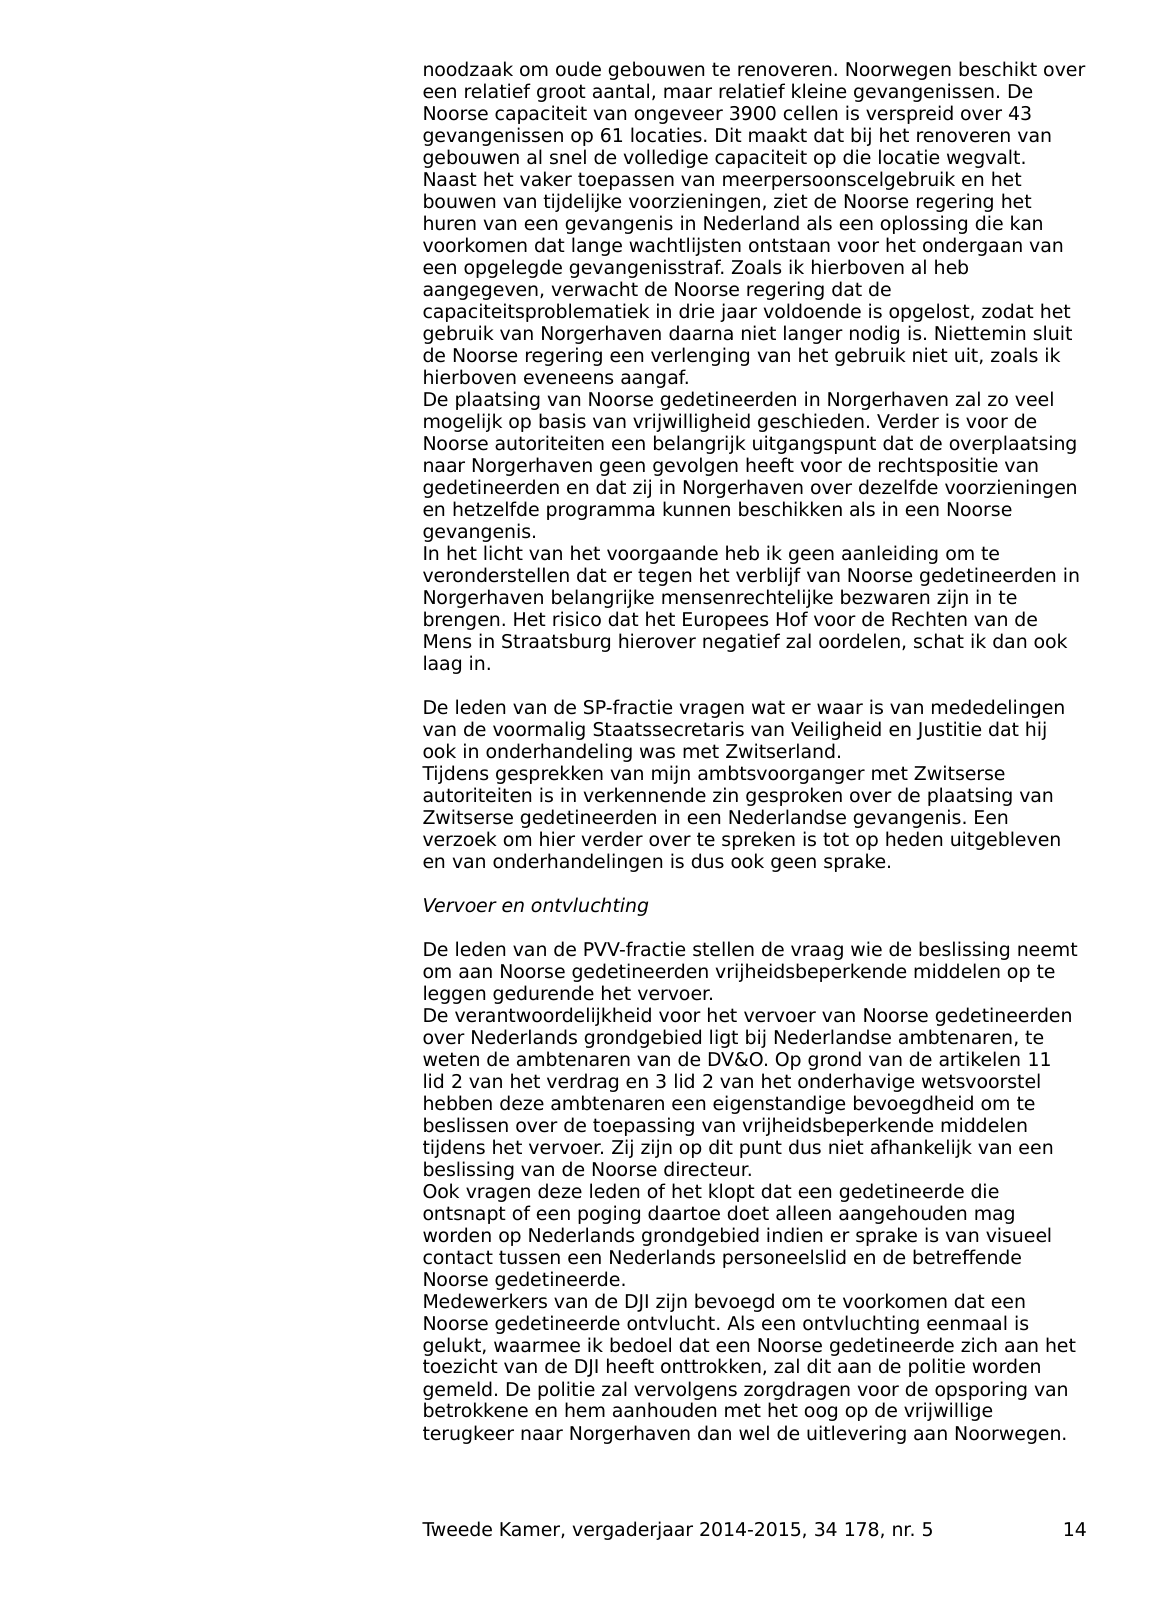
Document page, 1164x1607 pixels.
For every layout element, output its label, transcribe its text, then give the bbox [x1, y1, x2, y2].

text Medewerkers van de DJI zijn bevoegd om te voorkomen dat een Noorse gedetineerde ontvlucht. Als een ontvluchting eenmaal is gelukt, waarmee ik bedoel dat een Noorse gedetineerde zich aan het toezicht van de DJI heeft onttrokken, zal dit aan de politie worden gemeld. De politie zal vervolgens zorgdragen voor de opsporing van betrokkene en hem aanhouden met het oog op de vrijwillige terugkeer naar Norgerhaven dan wel de uitlevering aan Noorwegen. [422, 1291, 1087, 1444]
text Ook vragen deze leden of het klopt dat een gedetineerde die ontsnapt of een poging daartoe doet alleen aangehouden mag worden op Nederlands grondgebied indien er sprake is van visueel contact tussen een Nederlands personeelslid en de betreffende Noorse gedetineerde. [422, 1181, 1087, 1291]
text De plaatsing van Noorse gedetineerden in Norgerhaven zal zo veel mogelijk op basis van vrijwilligheid geschieden. Verder is voor de Noorse autoriteiten een belangrijk uitgangspunt dat de overplaatsing naar Norgerhaven geen gevolgen heeft voor de rechtspositie van gedetineerden en dat zij in Norgerhaven over dezelfde voorzieningen en hetzelfde programma kunnen beschikken als in een Noorse gevangenis. [422, 389, 1087, 543]
text De verantwoordelijkheid voor het vervoer van Noorse gedetineerden over Nederlands grondgebied ligt bij Nederlandse ambtenaren, te weten de ambtenaren van de DV&O. Op grond van de artikelen 11 lid 2 van het verdrag en 3 lid 2 van het onderhavige wetsvoorstel hebben deze ambtenaren een eigenstandige bevoegdheid om te beslissen over de toepassing van vrijheidsbeperkende middelen tijdens het vervoer. Zij zijn op dit punt dus niet afhankelijk van een beslissing van de Noorse directeur. [422, 1005, 1087, 1181]
text De leden van de SP-fractie vragen wat er waar is van mededelingen van de voormalig Staatssecretaris van Veiligheid en Justitie dat hij ook in onderhandeling was met Zwitserland. [422, 697, 1087, 763]
text De leden van de PVV-fractie stellen de vraag wie de beslissing neemt om aan Noorse gedetineerden vrijheidsbeperkende middelen op te leggen gedurende het vervoer. [422, 939, 1087, 1005]
text In het licht van het voorgaande heb ik geen aanleiding om te veronderstellen dat er tegen het verblijf van Noorse gedetineerden in Norgerhaven belangrijke mensenrechtelijke bezwaren zijn in te brengen. Het risico dat het Europees Hof voor de Rechten van de Mens in Straatsburg hierover negatief zal oordelen, schat ik dan ook laag in. [422, 543, 1087, 674]
subtitle Vervoer en ontvluchting [422, 895, 1087, 917]
text Tijdens gesprekken van mijn ambtsvoorganger met Zwitserse autoriteiten is in verkennende zin gesproken over de plaatsing van Zwitserse gedetineerden in een Nederlandse gevangenis. Een verzoek om hier verder over te spreken is tot op heden uitgebleven en van onderhandelingen is dus ook geen sprake. [422, 763, 1087, 872]
text noodzaak om oude gebouwen te renoveren. Noorwegen beschikt over een relatief groot aantal, maar relatief kleine gevangenissen. De Noorse capaciteit van ongeveer 3900 cellen is verspreid over 43 gevangenissen op 61 locaties. Dit maakt dat bij het renoveren van gebouwen al snel de volledige capaciteit op die locatie wegvalt. Naast het vaker toepassen van meerpersoonscelgebruik en het bouwen van tijdelijke voorzieningen, ziet de Noorse regering het huren van een gevangenis in Nederland als een oplossing die kan voorkomen dat lange wachtlijsten ontstaan voor het ondergaan van een opgelegde gevangenisstraf. Zoals ik hierboven al heb aangegeven, verwacht de Noorse regering dat de capaciteitsproblematiek in drie jaar voldoende is opgelost, zodat het gebruik van Norgerhaven daarna niet langer nodig is. Niettemin sluit de Noorse regering een verlenging van het gebruik niet uit, zoals ik hierboven eveneens aangaf. [422, 59, 1087, 389]
